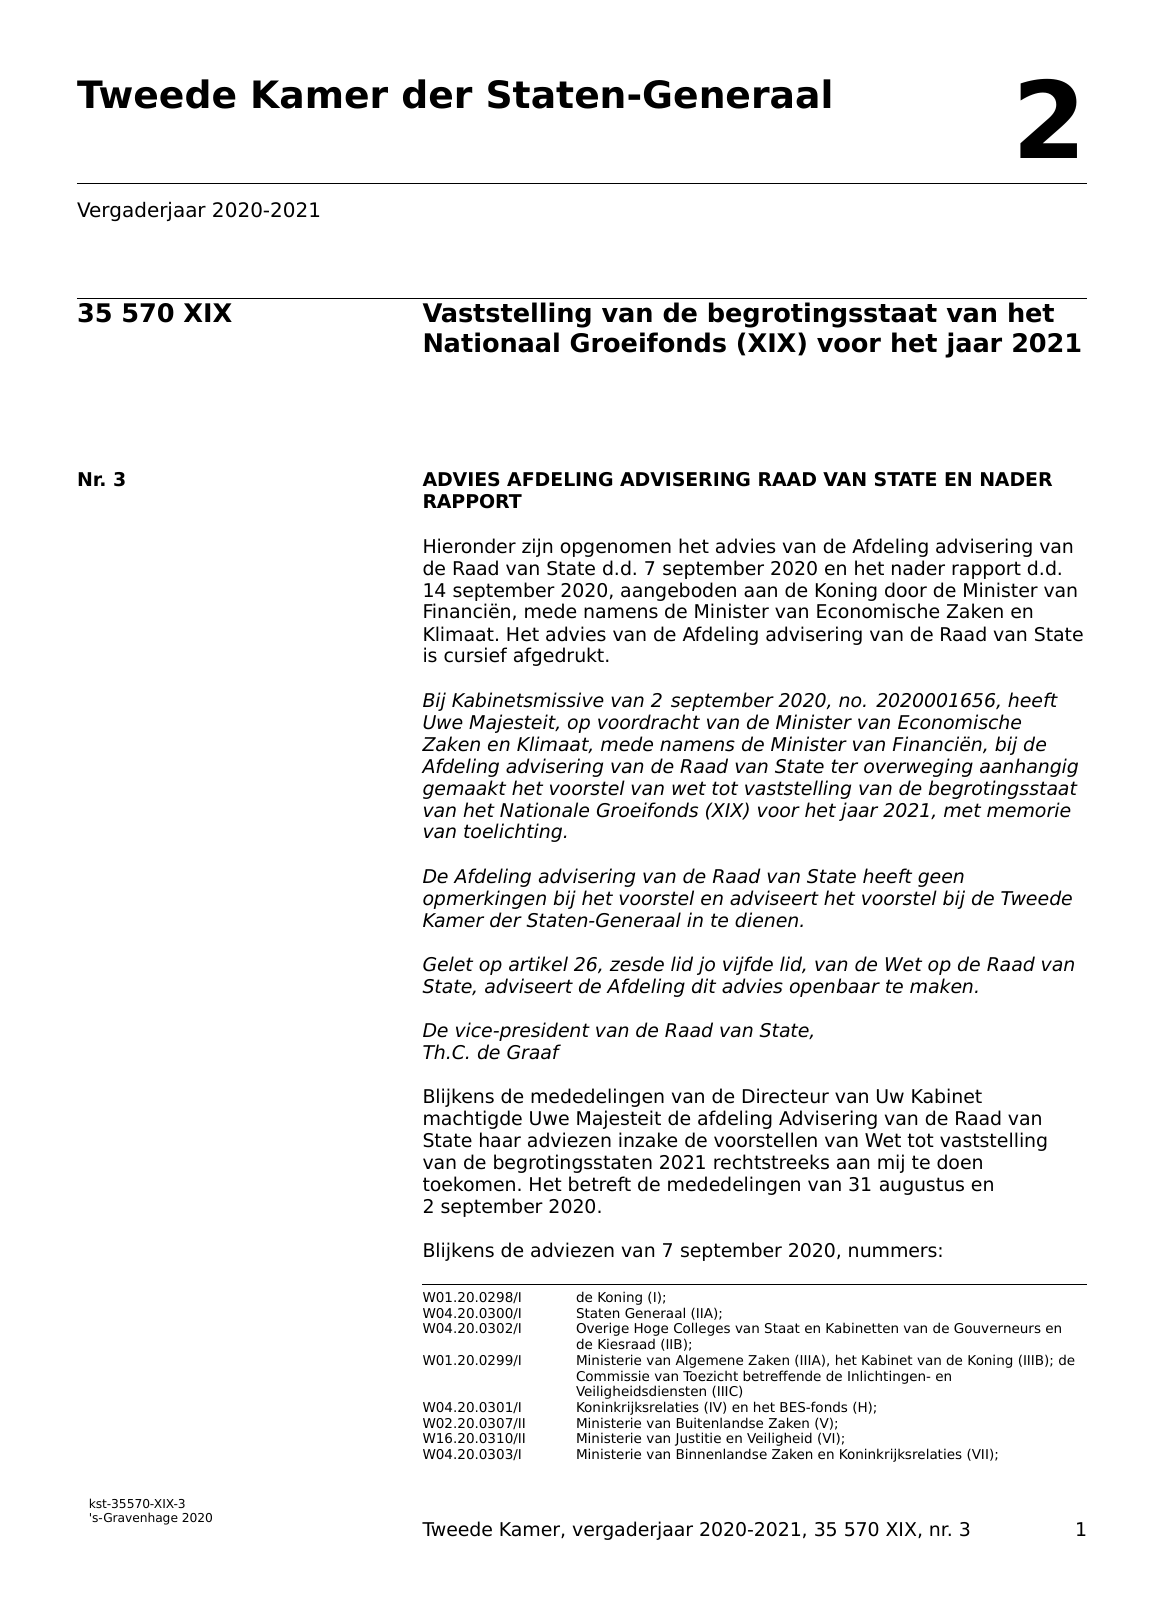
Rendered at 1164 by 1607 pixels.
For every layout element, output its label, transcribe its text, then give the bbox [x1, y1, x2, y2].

table_cell Ministerie van Algemene Zaken (IIIA), het Kabinet van de Koning (IIIB); de Commissie van Toezicht betreffende de Inlichtingen- en Veiligheidsdiensten (IIIC) [570, 1353, 1087, 1400]
table_cell Staten Generaal (IIA); [570, 1305, 1087, 1321]
table_cell Koninkrijksrelaties (IV) en het BES-fonds (H); [570, 1400, 1087, 1416]
text Bij Kabinetsmissive van 2 september 2020, no. 2020001656, heeft Uwe Majesteit, op voordracht van de Minister van Economische Zaken en Klimaat, mede namens de Minister van Financiën, bij de Afdeling advisering van de Raad van State ter overweging aanhangig gemaakt het voorstel van wet tot vaststelling van de begrotingsstaat van het Nationale Groeifonds (XIX) voor het jaar 2021, met memorie van toelichting. [422, 689, 1087, 843]
text kst-35570-XIX-3 [88, 1497, 323, 1511]
table_header Tweede Kamer der Staten-Generaal [77, 59, 886, 183]
table_cell Overige Hoge Colleges van Staat en Kabinetten van de Gouverneurs en de Kiesraad (IIB); [570, 1321, 1087, 1353]
table_cell Vergaderjaar 2020-2021 [77, 184, 1087, 298]
text Hieronder zijn opgenomen het advies van de Afdeling advisering van de Raad van State d.d. 7 september 2020 en het nader rapport d.d. 14 september 2020, aangeboden aan de Koning door de Minister van Financiën, mede namens de Minister van Economische Zaken en Klimaat. Het advies van de Afdeling advisering van de Raad van State is cursief afgedrukt. [422, 536, 1087, 667]
text Blijkens de adviezen van 7 september 2020, nummers: [422, 1240, 1087, 1262]
table_header 2 [886, 59, 1087, 183]
text 's-Gravenhage 2020 [88, 1511, 323, 1525]
text Gelet op artikel 26, zesde lid jo vijfde lid, van de Wet op de Raad van State, adviseert de Afdeling dit advies openbaar te maken. [422, 954, 1087, 998]
table_cell W02.20.0307/II [422, 1416, 570, 1431]
text De Afdeling advisering van de Raad van State heeft geen opmerkingen bij het voorstel en adviseert het voorstel bij de Tweede Kamer der Staten-Generaal in te dienen. [422, 866, 1087, 932]
subtitle 35 570 XIX Vaststelling van de begrotingsstaat van het Nationaal Groeifonds (XIX) voor het jaar 2021 [77, 299, 1087, 358]
text Blijkens de mededelingen van de Directeur van Uw Kabinet machtigde Uwe Majesteit de afdeling Advisering van de Raad van State haar adviezen inzake de voorstellen van Wet tot vaststelling van de begrotingsstaten 2021 rechtstreeks aan mij te doen toekomen. Het betreft de mededelingen van 31 augustus en 2 september 2020. [422, 1086, 1087, 1218]
table_cell W04.20.0301/I [422, 1400, 570, 1416]
table_header W01.20.0298/I [422, 1285, 570, 1305]
text Th.C. de Graaf [422, 1042, 1087, 1064]
table_cell W04.20.0300/I [422, 1305, 570, 1321]
table_header de Koning (I); [570, 1285, 1087, 1305]
text De vice-president van de Raad van State, [422, 1020, 1087, 1042]
table_cell Ministerie van Binnenlandse Zaken en Koninkrijksrelaties (VII); [570, 1447, 1087, 1463]
table_cell W16.20.0310/II [422, 1431, 570, 1447]
table_cell W04.20.0303/I [422, 1447, 570, 1463]
table_cell Ministerie van Buitenlandse Zaken (V); [570, 1416, 1087, 1431]
table_cell W01.20.0299/I [422, 1353, 570, 1400]
table_cell Ministerie van Justitie en Veiligheid (VI); [570, 1431, 1087, 1447]
table_cell W04.20.0302/I [422, 1321, 570, 1353]
subtitle Nr. 3 ADVIES AFDELING ADVISERING RAAD VAN STATE EN NADER RAPPORT [77, 469, 1087, 513]
